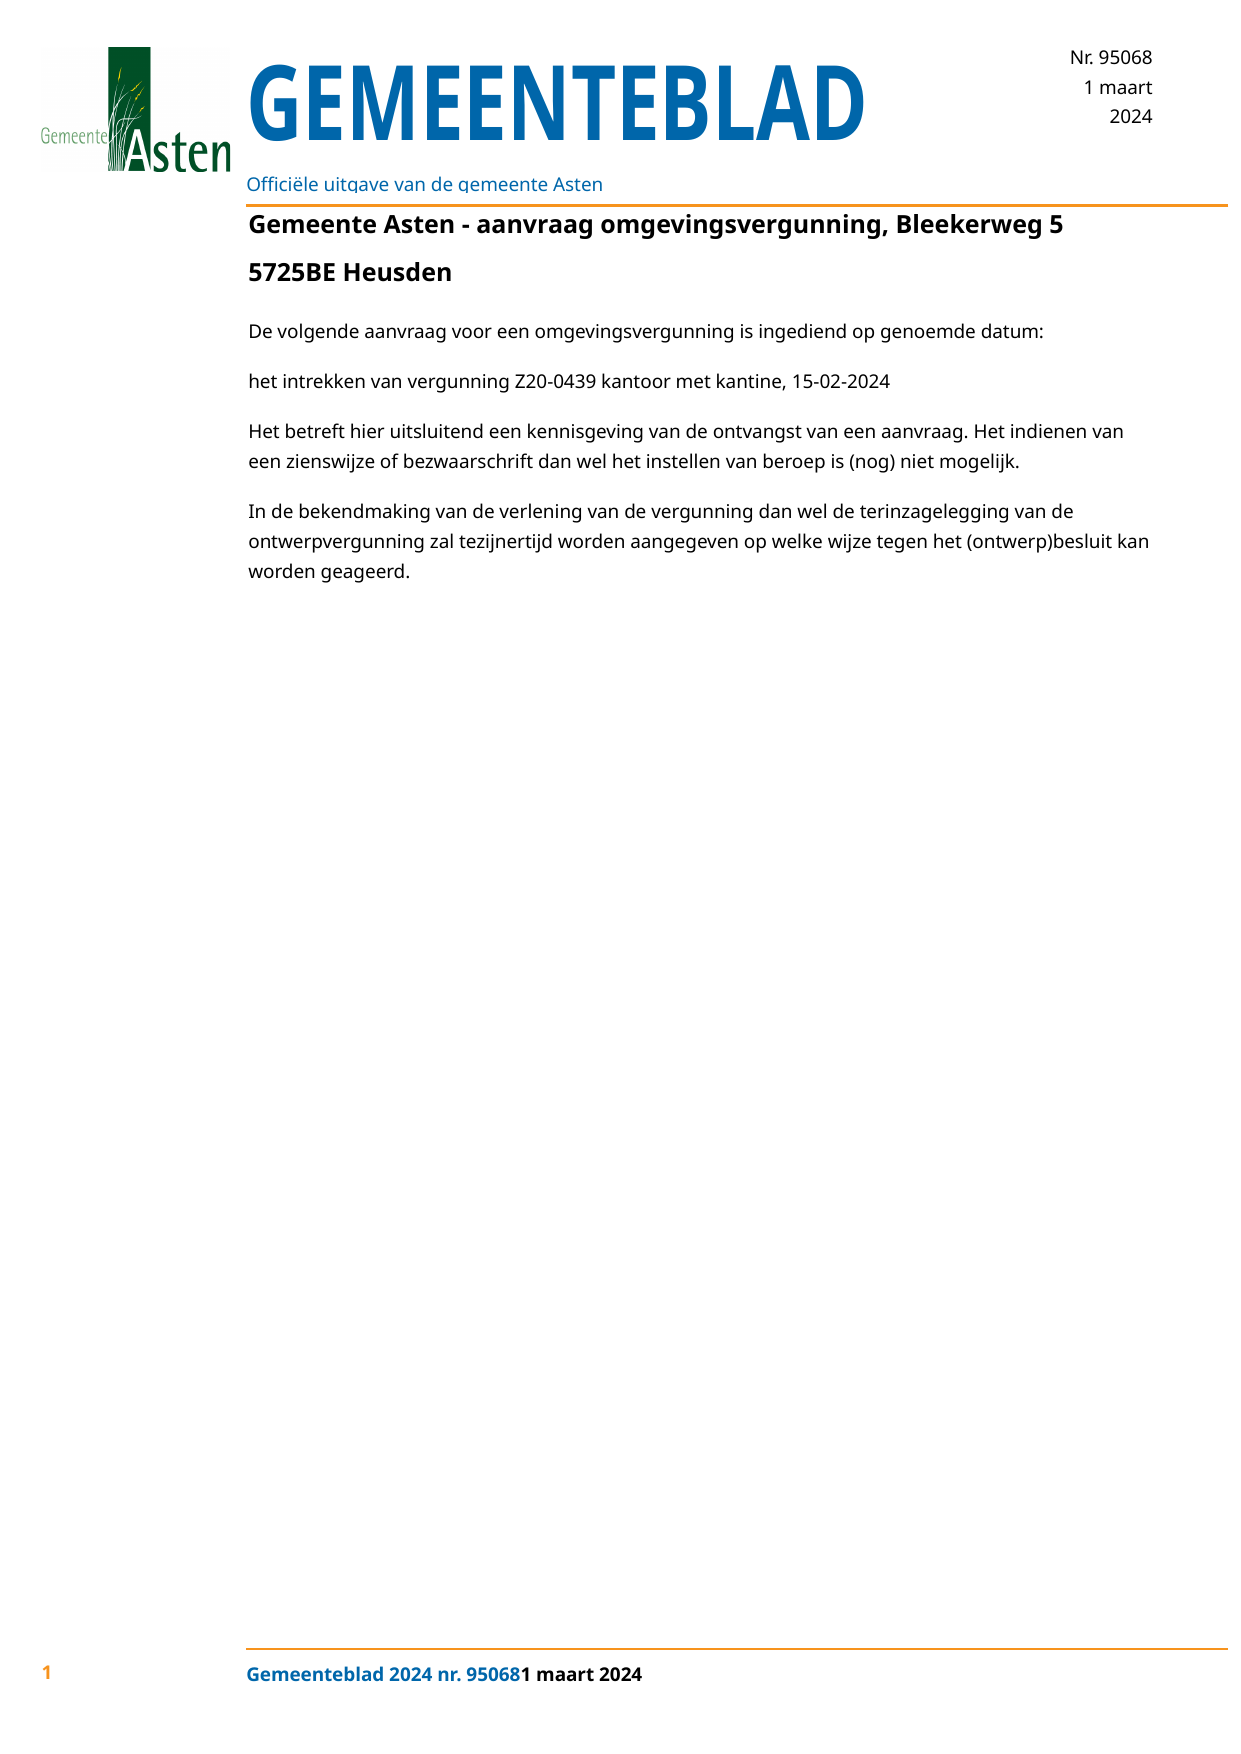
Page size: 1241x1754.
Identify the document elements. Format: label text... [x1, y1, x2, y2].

text Gemeente Asten - aanvraag omgevingsvergunning, Bleekerweg 5 5725BE Heusden [248, 207, 1152, 288]
text Het betreft hier uitsluitend een kennisgeving van de ontvangst van een aanvraag. Het indienen van een zienswijze of bezwaarschrift dan wel het instellen van beroep is (nog) niet mogelijk. [248, 419, 1152, 474]
picture [41, 47, 231, 172]
text het intrekken van vergunning Z20-0439 kantoor met kantine, 15-02-2024 [248, 368, 1152, 394]
text De volgende aanvraag voor een omgevingsvergunning is ingediend op genoemde datum: [248, 318, 1152, 344]
text In de bekendmaking van de verlening van de vergunning dan wel de terinzagelegging van de ontwerpvergunning zal tezijnertijd worden aangegeven op welke wijze tegen het (ontwerp)besluit kan worden geageerd. [248, 499, 1152, 584]
